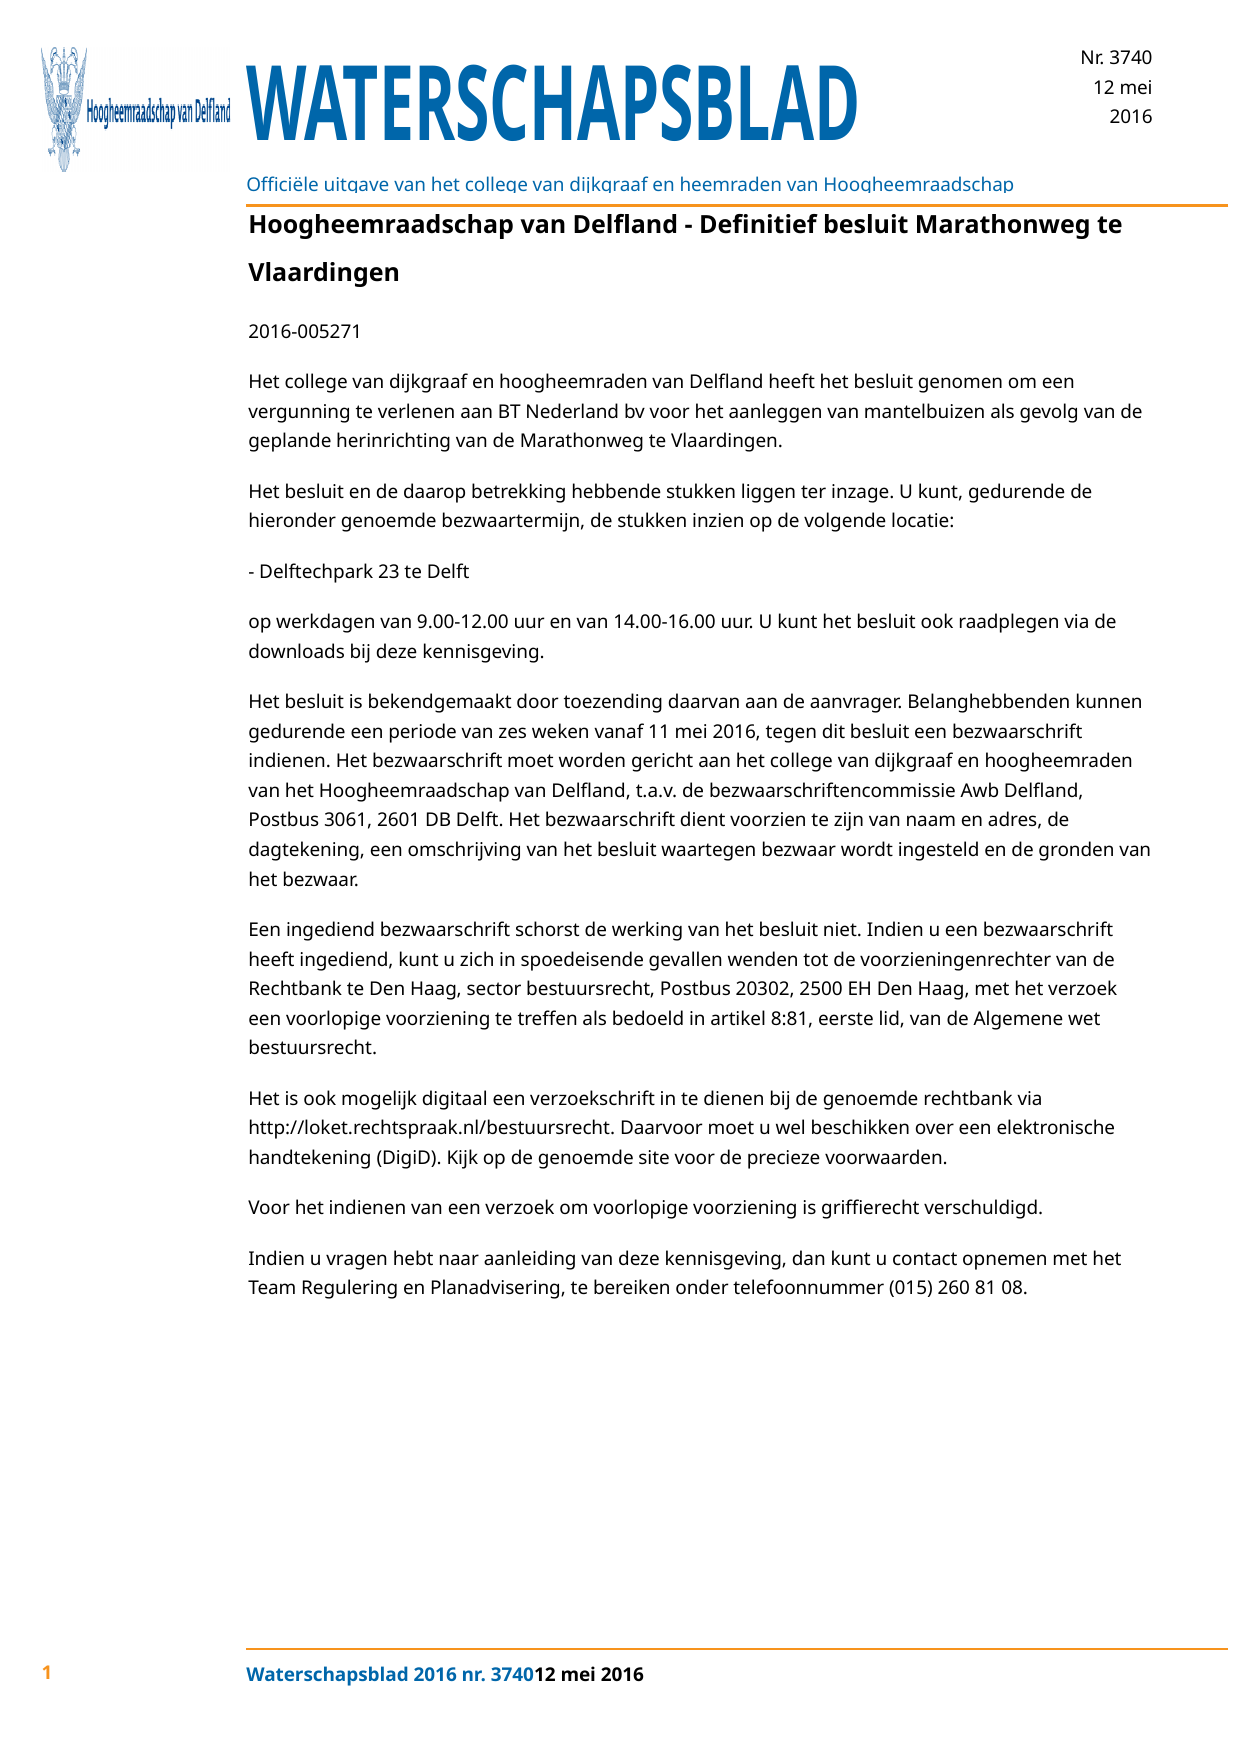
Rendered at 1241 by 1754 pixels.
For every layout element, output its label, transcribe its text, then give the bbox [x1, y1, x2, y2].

text Het besluit is bekendgemaakt door toezending daarvan aan de aanvrager. Belanghebbenden kunnen gedurende een periode van zes weken vanaf 11 mei 2016, tegen dit besluit een bezwaarschrift indienen. Het bezwaarschrift moet worden gericht aan het college van dijkgraaf en hoogheemraden van het Hoogheemraadschap van Delfland, t.a.v. de bezwaarschriftencommissie Awb Delfland, Postbus 3061, 2601 DB Delft. Het bezwaarschrift dient voorzien te zijn van naam en adres, de dagtekening, een omschrijving van het besluit waartegen bezwaar wordt ingesteld en de gronden van het bezwaar. [248, 688, 1152, 892]
text - Delftechpark 23 te Delft [248, 558, 1152, 584]
text Het college van dijkgraaf en hoogheemraden van Delfland heeft het besluit genomen om een vergunning te verlenen aan BT Nederland bv voor het aanleggen van mantelbuizen als gevolg van de geplande herinrichting van de Marathonweg te Vlaardingen. [248, 368, 1152, 453]
text op werkdagen van 9.00-12.00 uur en van 14.00-16.00 uur. U kunt het besluit ook raadplegen via de downloads bij deze kennisgeving. [248, 608, 1152, 664]
text 2016-005271 [248, 318, 1152, 344]
text Indien u vragen hebt naar aanleiding van deze kennisgeving, dan kunt u contact opnemen met het Team Regulering en Planadvisering, te bereiken onder telefoonnummer (015) 260 81 08. [248, 1245, 1152, 1300]
picture [41, 47, 231, 172]
text Een ingediend bezwaarschrift schorst de werking van het besluit niet. Indien u een bezwaarschrift heeft ingediend, kunt u zich in spoedeisende gevallen wenden tot de voorzieningenrechter van de Rechtbank te Den Haag, sector bestuursrecht, Postbus 20302, 2500 EH Den Haag, met het verzoek een voorlopige voorziening te treffen als bedoeld in artikel 8:81, eerste lid, van de Algemene wet bestuursrecht. [248, 916, 1152, 1060]
text Voor het indienen van een verzoek om voorlopige voorziening is griffierecht verschuldigd. [248, 1194, 1152, 1220]
text Het besluit en de daarop betrekking hebbende stukken liggen ter inzage. U kunt, gedurende de hieronder genoemde bezwaartermijn, de stukken inzien op de volgende locatie: [248, 478, 1152, 533]
text Hoogheemraadschap van Delfland - Definitief besluit Marathonweg te Vlaardingen [248, 207, 1152, 288]
text Het is ook mogelijk digitaal een verzoekschrift in te dienen bij de genoemde rechtbank via http://loket.rechtspraak.nl/bestuursrecht. Daarvoor moet u wel beschikken over een elektronische handtekening (DigiD). Kijk op de genoemde site voor de precieze voorwaarden. [248, 1085, 1152, 1170]
